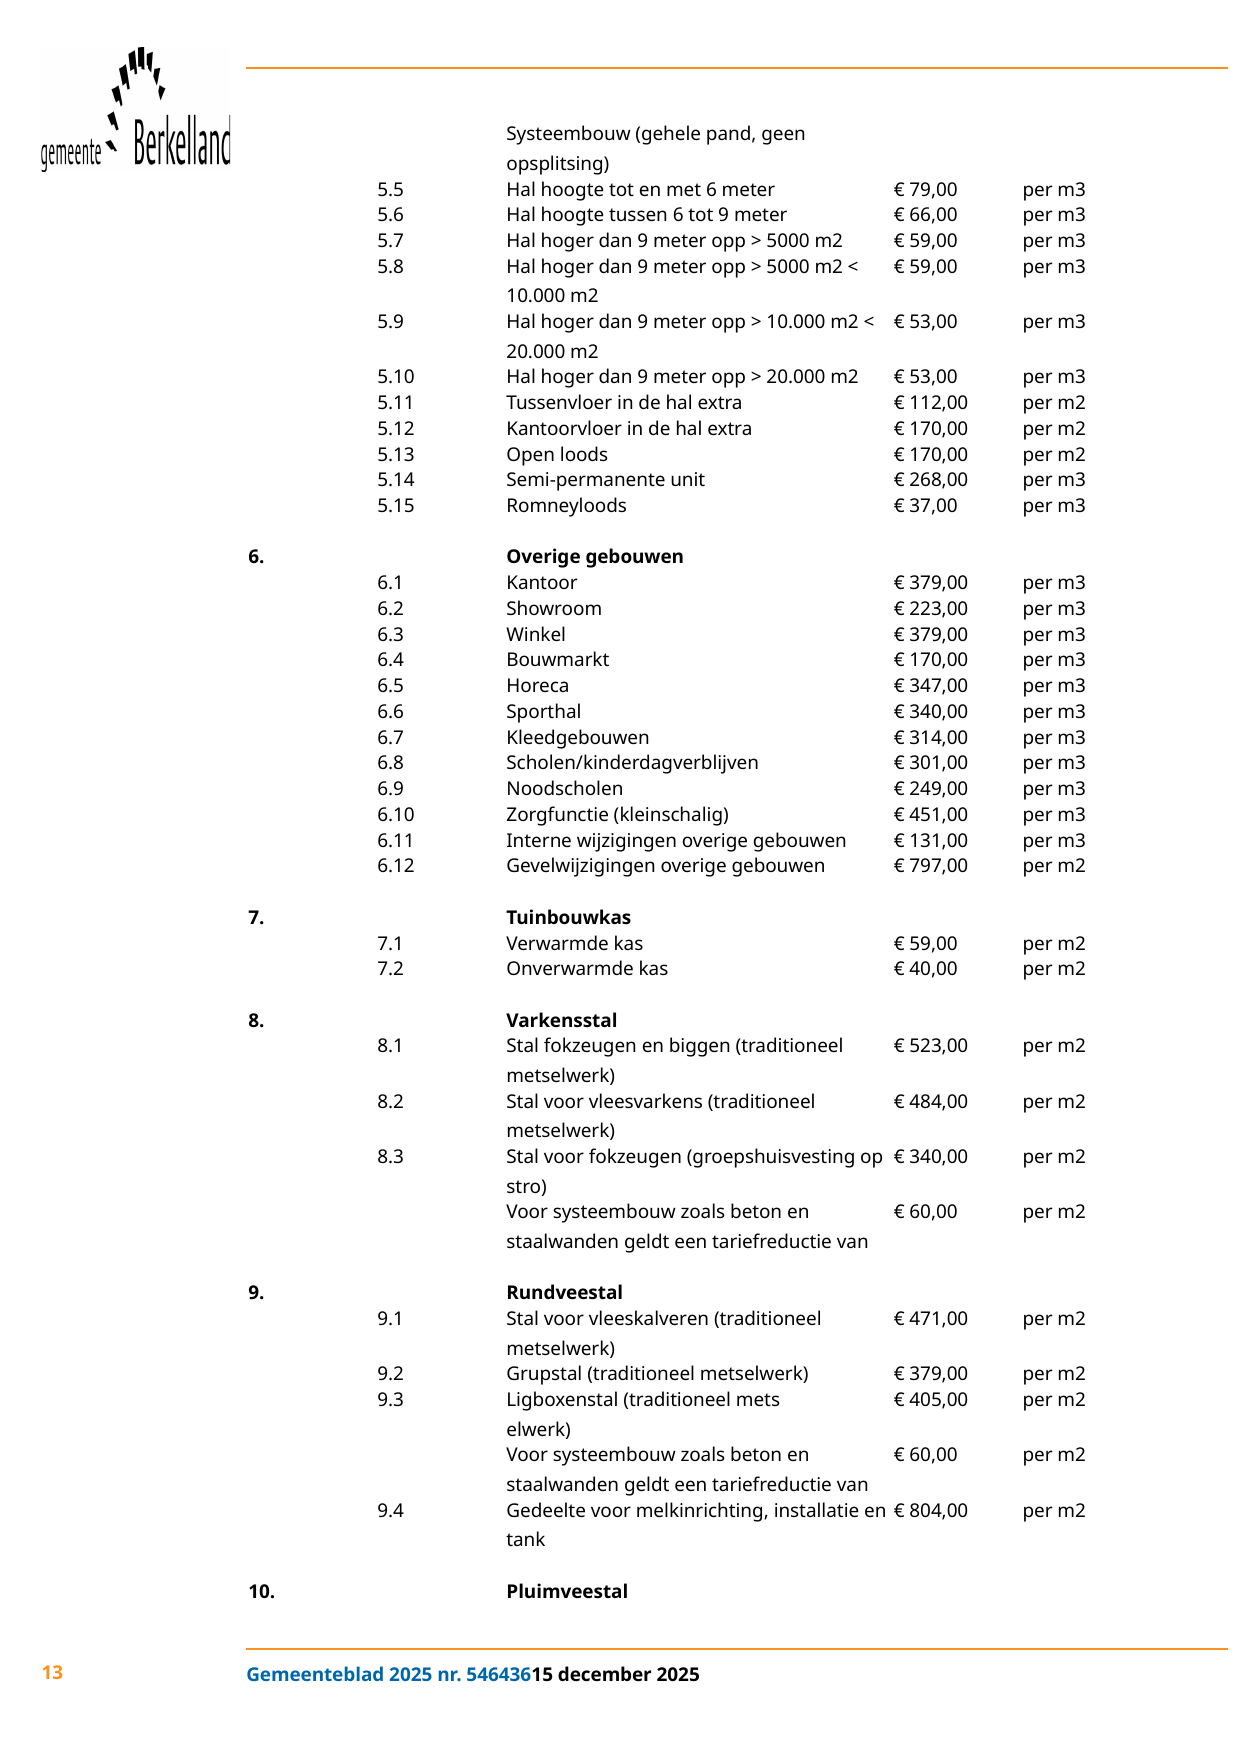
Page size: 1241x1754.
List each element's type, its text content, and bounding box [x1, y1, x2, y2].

table_cell Tussenvloer in de hal extra [506, 389, 893, 415]
table_cell [1023, 904, 1152, 930]
table_cell € 484,00 [894, 1088, 1022, 1143]
table_cell [894, 1254, 1022, 1279]
table_cell [894, 981, 1022, 1007]
table_cell Sporthal [506, 698, 893, 724]
table_cell [248, 981, 377, 1007]
table_cell per m3 [1023, 467, 1152, 492]
table_cell € 340,00 [894, 698, 1022, 724]
table_cell 10. [248, 1578, 506, 1604]
table_cell [248, 827, 377, 852]
table_cell 5.15 [377, 492, 506, 518]
table_cell per m3 [1023, 673, 1152, 698]
table_cell Onverwarmde kas [506, 955, 893, 981]
table_cell [506, 95, 893, 121]
table_cell € 223,00 [894, 595, 1022, 621]
table_cell per m2 [1023, 1305, 1152, 1361]
table_cell [248, 955, 377, 981]
table_cell € 60,00 [894, 1199, 1022, 1254]
table_cell 7. [248, 904, 377, 930]
table_cell Kleedgebouwen [506, 724, 893, 749]
table_cell € 60,00 [894, 1442, 1022, 1497]
table_cell 6.7 [377, 724, 506, 749]
table_cell [377, 1280, 506, 1305]
table_cell per m3 [1023, 750, 1152, 775]
table_cell per m2 [1023, 1497, 1152, 1552]
table_cell per m3 [1023, 364, 1152, 389]
table_cell per m2 [1023, 441, 1152, 467]
table_cell 9. [248, 1280, 377, 1305]
table_cell 6.6 [377, 698, 506, 724]
table_cell Kantoor [506, 570, 893, 595]
table_cell [506, 518, 893, 544]
table_cell per m2 [1023, 389, 1152, 415]
table_cell per m2 [1023, 955, 1152, 981]
table_cell Pluimveestal [506, 1578, 893, 1604]
table_cell [248, 202, 377, 227]
table_cell [248, 750, 377, 775]
table_cell [377, 1254, 506, 1279]
table_cell Interne wijzigingen overige gebouwen [506, 827, 893, 852]
table_cell [1023, 518, 1152, 544]
table_cell 6.3 [377, 621, 506, 647]
table_cell [248, 253, 377, 308]
table_cell 7.2 [377, 955, 506, 981]
table_cell € 170,00 [894, 441, 1022, 467]
table_cell [248, 95, 377, 121]
table_cell [248, 595, 377, 621]
table_cell € 66,00 [894, 202, 1022, 227]
table_cell 9.2 [377, 1361, 506, 1386]
table_cell Rundveestal [506, 1280, 893, 1305]
table_cell [248, 441, 377, 467]
table_cell € 804,00 [894, 1497, 1022, 1552]
table_cell € 797,00 [894, 853, 1022, 878]
table_cell per m3 [1023, 253, 1152, 308]
table_cell 9.4 [377, 1497, 506, 1552]
table_cell Hal hoogte tussen 6 tot 9 meter [506, 202, 893, 227]
table_cell [894, 1280, 1022, 1305]
table_cell Ligboxenstal (traditioneel mets elwerk) [506, 1386, 893, 1442]
table_cell 5.14 [377, 467, 506, 492]
table_cell € 379,00 [894, 1361, 1022, 1386]
table_cell Varkensstal [506, 1007, 893, 1033]
table_cell [248, 1552, 377, 1578]
table_cell [894, 904, 1022, 930]
table_cell [248, 1199, 377, 1254]
table_cell € 268,00 [894, 467, 1022, 492]
table_cell Bouwmarkt [506, 647, 893, 672]
table_cell [506, 1552, 893, 1578]
table_cell Hal hoger dan 9 meter opp > 20.000 m2 [506, 364, 893, 389]
table_cell € 249,00 [894, 775, 1022, 801]
table_cell 6.1 [377, 570, 506, 595]
table_cell Horeca [506, 673, 893, 698]
table_cell [377, 1552, 506, 1578]
table_cell Gevelwijzigingen overige gebouwen [506, 853, 893, 878]
table_cell Hal hoger dan 9 meter opp > 5000 m2 [506, 227, 893, 253]
table_cell [248, 775, 377, 801]
table_cell Stal voor fokzeugen (groepshuisvesting op stro) [506, 1143, 893, 1198]
table_cell [377, 95, 506, 121]
table_cell [248, 878, 377, 904]
table_cell [248, 930, 377, 955]
table_cell € 314,00 [894, 724, 1022, 749]
table_cell [248, 673, 377, 698]
table_cell [248, 801, 377, 827]
table_cell per m2 [1023, 1088, 1152, 1143]
table_cell 9.3 [377, 1386, 506, 1442]
table_cell per m2 [1023, 1033, 1152, 1088]
table_cell Hal hoger dan 9 meter opp > 10.000 m2 < 20.000 m2 [506, 308, 893, 364]
table_cell [248, 1088, 377, 1143]
table_cell 6.12 [377, 853, 506, 878]
table_cell € 379,00 [894, 570, 1022, 595]
table_cell per m3 [1023, 698, 1152, 724]
table_cell [1023, 95, 1152, 121]
table_cell per m3 [1023, 570, 1152, 595]
table_cell per m3 [1023, 308, 1152, 364]
table_cell [248, 1143, 377, 1198]
table_cell per m3 [1023, 595, 1152, 621]
table_cell [248, 1254, 377, 1279]
picture [41, 47, 231, 172]
table_cell Open loods [506, 441, 893, 467]
table_cell Semi-permanente unit [506, 467, 893, 492]
table_cell [248, 415, 377, 441]
table_cell per m3 [1023, 227, 1152, 253]
table_cell [248, 570, 377, 595]
table_cell [377, 518, 506, 544]
table_cell per m3 [1023, 724, 1152, 749]
table_cell [894, 1007, 1022, 1033]
table_cell [1023, 1007, 1152, 1033]
table_cell 5.9 [377, 308, 506, 364]
table_cell [248, 1305, 377, 1361]
table_cell [1023, 981, 1152, 1007]
table_cell per m3 [1023, 202, 1152, 227]
table_cell per m2 [1023, 930, 1152, 955]
table_cell 6.2 [377, 595, 506, 621]
table_cell 8.2 [377, 1088, 506, 1143]
table_cell [1023, 121, 1152, 176]
table_cell [248, 308, 377, 364]
table_cell [894, 95, 1022, 121]
table_cell per m3 [1023, 647, 1152, 672]
table_cell 5.7 [377, 227, 506, 253]
table_cell Grupstal (traditioneel metselwerk) [506, 1361, 893, 1386]
table_cell 5.12 [377, 415, 506, 441]
table_cell € 40,00 [894, 955, 1022, 981]
table_cell [248, 1386, 377, 1442]
table_cell [377, 878, 506, 904]
table_cell [377, 981, 506, 1007]
table_cell Voor systeembouw zoals beton en staalwanden geldt een tariefreductie van [506, 1442, 893, 1497]
table_cell 8. [248, 1007, 377, 1033]
table_cell [894, 1552, 1022, 1578]
table_cell 5.10 [377, 364, 506, 389]
table_cell Hal hoger dan 9 meter opp > 5000 m2 < 10.000 m2 [506, 253, 893, 308]
table_cell € 53,00 [894, 308, 1022, 364]
table_cell per m2 [1023, 1442, 1152, 1497]
table_cell [1023, 1578, 1152, 1604]
table_cell Hal hoogte tot en met 6 meter [506, 176, 893, 202]
table_cell 6.5 [377, 673, 506, 698]
table_cell [1023, 1552, 1152, 1578]
table_cell [248, 698, 377, 724]
table_cell 9.1 [377, 1305, 506, 1361]
table_cell 8.3 [377, 1143, 506, 1198]
table_cell Winkel [506, 621, 893, 647]
table_cell € 405,00 [894, 1386, 1022, 1442]
table_cell 5.13 [377, 441, 506, 467]
table_cell [248, 724, 377, 749]
table_cell [894, 1578, 1022, 1604]
table_cell per m3 [1023, 492, 1152, 518]
table_cell [377, 1442, 506, 1497]
table_cell [506, 981, 893, 1007]
table_cell [248, 1442, 377, 1497]
table_cell per m2 [1023, 1199, 1152, 1254]
table_cell 5.6 [377, 202, 506, 227]
table_cell Zorgfunctie (kleinschalig) [506, 801, 893, 827]
table_cell Showroom [506, 595, 893, 621]
table_cell € 59,00 [894, 227, 1022, 253]
table_cell € 170,00 [894, 415, 1022, 441]
table_cell Stal fokzeugen en biggen (traditioneel metselwerk) [506, 1033, 893, 1088]
table_cell [1023, 1280, 1152, 1305]
table_cell [1023, 544, 1152, 569]
table_cell [248, 1497, 377, 1552]
table_cell € 340,00 [894, 1143, 1022, 1198]
table_cell Stal voor vleesvarkens (traditioneel metselwerk) [506, 1088, 893, 1143]
table_cell [248, 121, 377, 176]
table_cell [248, 389, 377, 415]
table_cell 6.10 [377, 801, 506, 827]
table_cell [248, 853, 377, 878]
table_cell € 301,00 [894, 750, 1022, 775]
table_cell Voor systeembouw zoals beton en staalwanden geldt een tariefreductie van [506, 1199, 893, 1254]
table_cell € 347,00 [894, 673, 1022, 698]
table_cell Romneyloods [506, 492, 893, 518]
table_cell per m2 [1023, 1143, 1152, 1198]
table_cell per m2 [1023, 853, 1152, 878]
table_cell Kantoorvloer in de hal extra [506, 415, 893, 441]
table_cell [894, 518, 1022, 544]
table_cell 8.1 [377, 1033, 506, 1088]
table_cell [248, 647, 377, 672]
table_cell per m2 [1023, 415, 1152, 441]
table_cell € 53,00 [894, 364, 1022, 389]
table_cell [377, 121, 506, 176]
table_cell [377, 1007, 506, 1033]
table_cell [894, 544, 1022, 569]
table_cell € 131,00 [894, 827, 1022, 852]
table_cell [248, 227, 377, 253]
table_cell Overige gebouwen [506, 544, 893, 569]
table_cell 5.11 [377, 389, 506, 415]
table_cell 5.8 [377, 253, 506, 308]
table_cell [248, 1033, 377, 1088]
table_cell € 523,00 [894, 1033, 1022, 1088]
table_cell per m2 [1023, 1361, 1152, 1386]
table_cell € 170,00 [894, 647, 1022, 672]
table_cell € 471,00 [894, 1305, 1022, 1361]
table_cell [894, 121, 1022, 176]
table_cell [377, 904, 506, 930]
table_cell € 451,00 [894, 801, 1022, 827]
table_cell [248, 518, 377, 544]
table_cell Scholen/kinderdagverblijven [506, 750, 893, 775]
table_cell Tuinbouwkas [506, 904, 893, 930]
table_cell [1023, 1254, 1152, 1279]
table_cell per m3 [1023, 176, 1152, 202]
table_cell per m3 [1023, 801, 1152, 827]
table_cell [248, 492, 377, 518]
table_cell 6.9 [377, 775, 506, 801]
table_cell 6.11 [377, 827, 506, 852]
table_cell [506, 1254, 893, 1279]
table_cell [248, 364, 377, 389]
table_cell 6. [248, 544, 377, 569]
table_cell € 379,00 [894, 621, 1022, 647]
table_cell per m3 [1023, 621, 1152, 647]
table_cell 5.5 [377, 176, 506, 202]
table_cell [248, 1361, 377, 1386]
table_cell [248, 621, 377, 647]
table_cell per m3 [1023, 775, 1152, 801]
table_cell 6.8 [377, 750, 506, 775]
table_cell per m3 [1023, 827, 1152, 852]
table_cell € 59,00 [894, 930, 1022, 955]
table_cell [248, 176, 377, 202]
table_cell € 79,00 [894, 176, 1022, 202]
table_cell 6.4 [377, 647, 506, 672]
table_cell € 59,00 [894, 253, 1022, 308]
table_cell € 37,00 [894, 492, 1022, 518]
table_cell 7.1 [377, 930, 506, 955]
table_cell Noodscholen [506, 775, 893, 801]
table_cell [377, 1199, 506, 1254]
table_cell [506, 878, 893, 904]
table_cell [377, 544, 506, 569]
table_cell [1023, 878, 1152, 904]
table_cell Gedeelte voor melkinrichting, installatie en tank [506, 1497, 893, 1552]
table_cell Verwarmde kas [506, 930, 893, 955]
table_cell € 112,00 [894, 389, 1022, 415]
table_cell Systeembouw (gehele pand, geen opsplitsing) [506, 121, 893, 176]
table_cell Stal voor vleeskalveren (traditioneel metselwerk) [506, 1305, 893, 1361]
table_cell per m2 [1023, 1386, 1152, 1442]
table_cell [894, 878, 1022, 904]
table_cell [248, 467, 377, 492]
